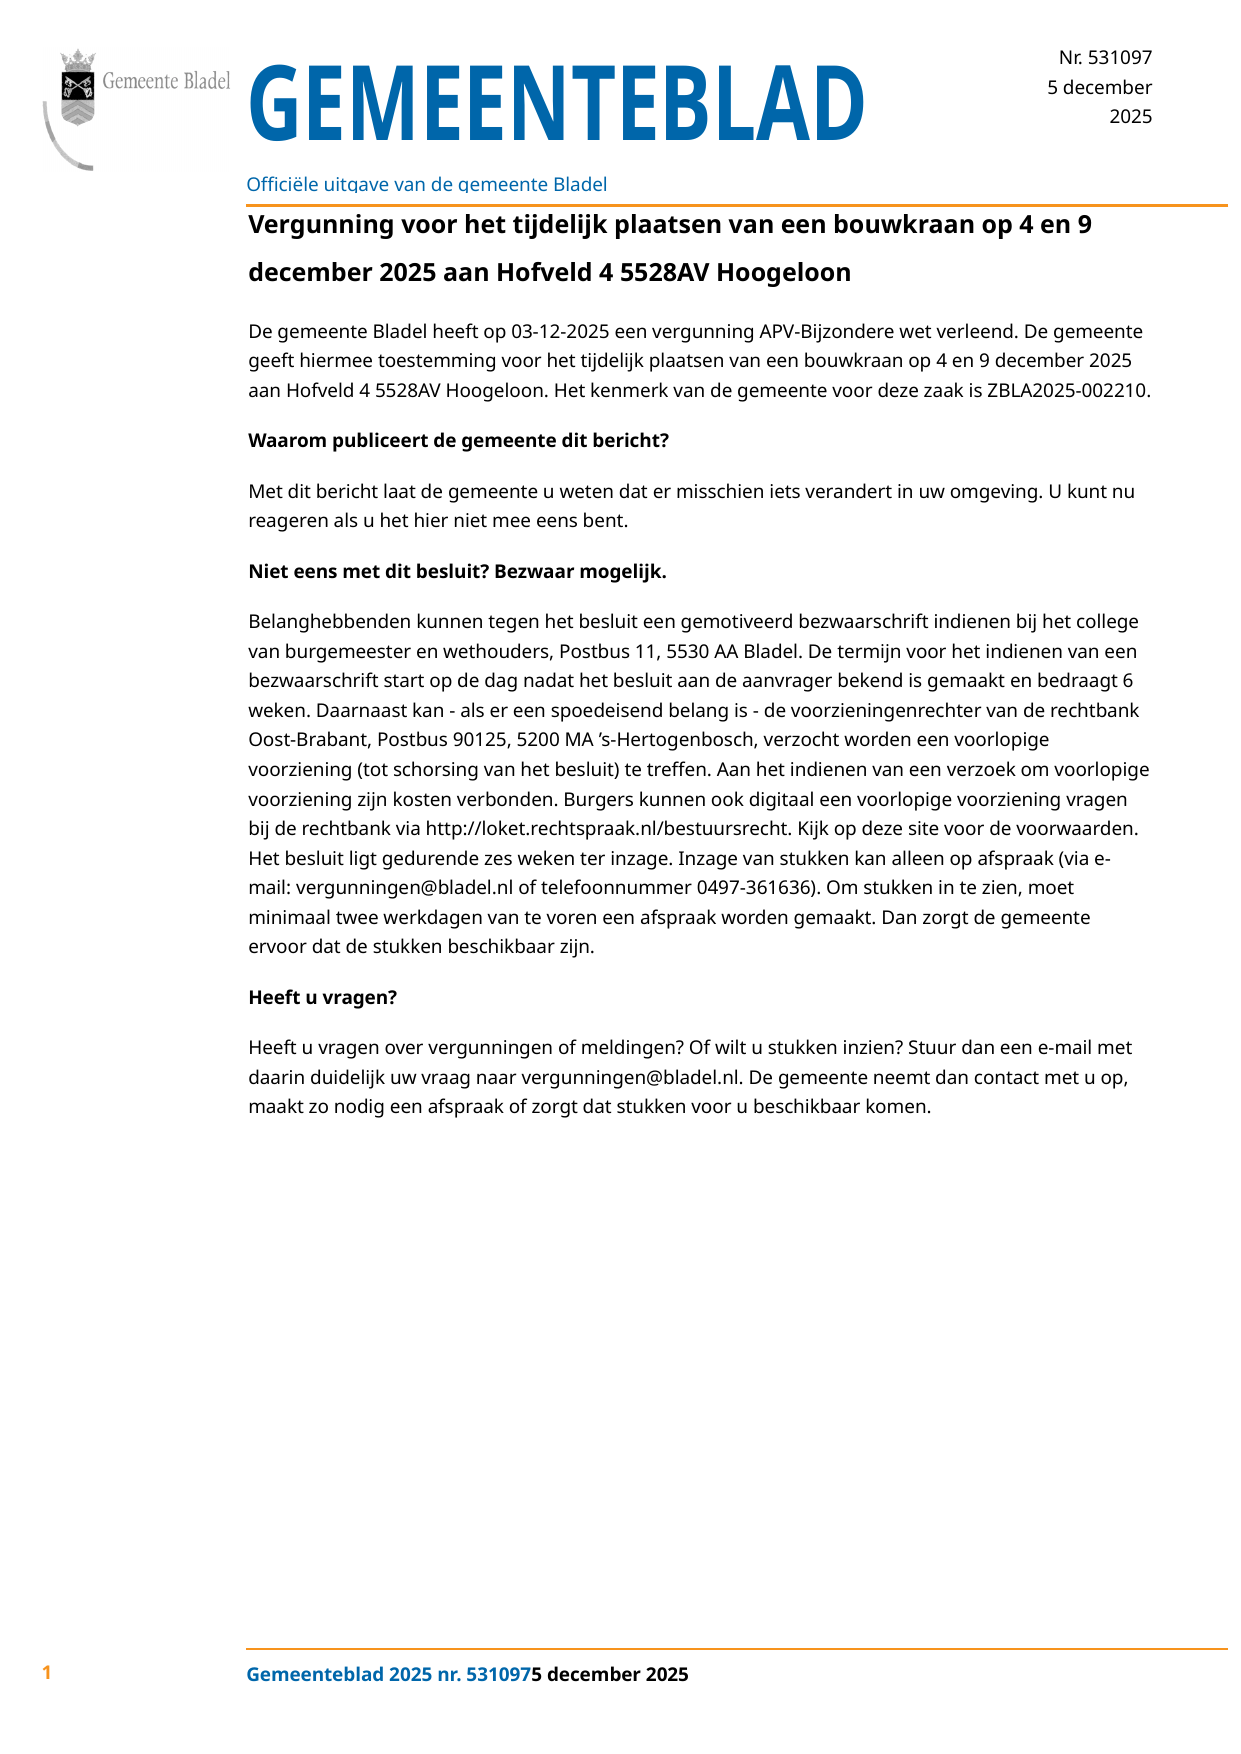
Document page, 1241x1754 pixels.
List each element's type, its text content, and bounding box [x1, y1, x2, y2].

picture [41, 47, 231, 172]
text Vergunning voor het tijdelijk plaatsen van een bouwkraan op 4 en 9 december 2025 aan Hofveld 4 5528AV Hoogeloon [248, 207, 1152, 288]
text De gemeente Bladel heeft op 03-12-2025 een vergunning APV-Bijzondere wet verleend. De gemeente geeft hiermee toestemming voor het tijdelijk plaatsen van een bouwkraan op 4 en 9 december 2025 aan Hofveld 4 5528AV Hoogeloon. Het kenmerk van de gemeente voor deze zaak is ZBLA2025-002210. [248, 318, 1152, 403]
text Heeft u vragen over vergunningen of meldingen? Of wilt u stukken inzien? Stuur dan een e-mail met daarin duidelijk uw vraag naar vergunningen@bladel.nl. De gemeente neemt dan contact met u op, maakt zo nodig een afspraak of zorgt dat stukken voor u beschikbaar komen. [248, 1034, 1152, 1119]
text Waarom publiceert de gemeente dit bericht? [248, 427, 1152, 453]
text Heeft u vragen? [248, 984, 1152, 1010]
text Met dit bericht laat de gemeente u weten dat er misschien iets verandert in uw omgeving. U kunt nu reageren als u het hier niet mee eens bent. [248, 478, 1152, 533]
text Belanghebbenden kunnen tegen het besluit een gemotiveerd bezwaarschrift indienen bij het college van burgemeester en wethouders, Postbus 11, 5530 AA Bladel. De termijn voor het indienen van een bezwaarschrift start op de dag nadat het besluit aan de aanvrager bekend is gemaakt en bedraagt 6 weken. Daarnaast kan - als er een spoedeisend belang is - de voorzieningenrechter van de rechtbank Oost-Brabant, Postbus 90125, 5200 MA ’s-Hertogenbosch, verzocht worden een voorlopige voorziening (tot schorsing van het besluit) te treffen. Aan het indienen van een verzoek om voorlopige voorziening zijn kosten verbonden. Burgers kunnen ook digitaal een voorlopige voorziening vragen bij de rechtbank via http://loket.rechtspraak.nl/bestuursrecht. Kijk op deze site voor de voorwaarden. Het besluit ligt gedurende zes weken ter inzage. Inzage van stukken kan alleen op afspraak (via e-mail: vergunningen@bladel.nl of telefoonnummer 0497-361636). Om stukken in te zien, moet minimaal twee werkdagen van te voren een afspraak worden gemaakt. Dan zorgt de gemeente ervoor dat de stukken beschikbaar zijn. [248, 608, 1152, 959]
text Niet eens met dit besluit? Bezwaar mogelijk. [248, 558, 1152, 584]
